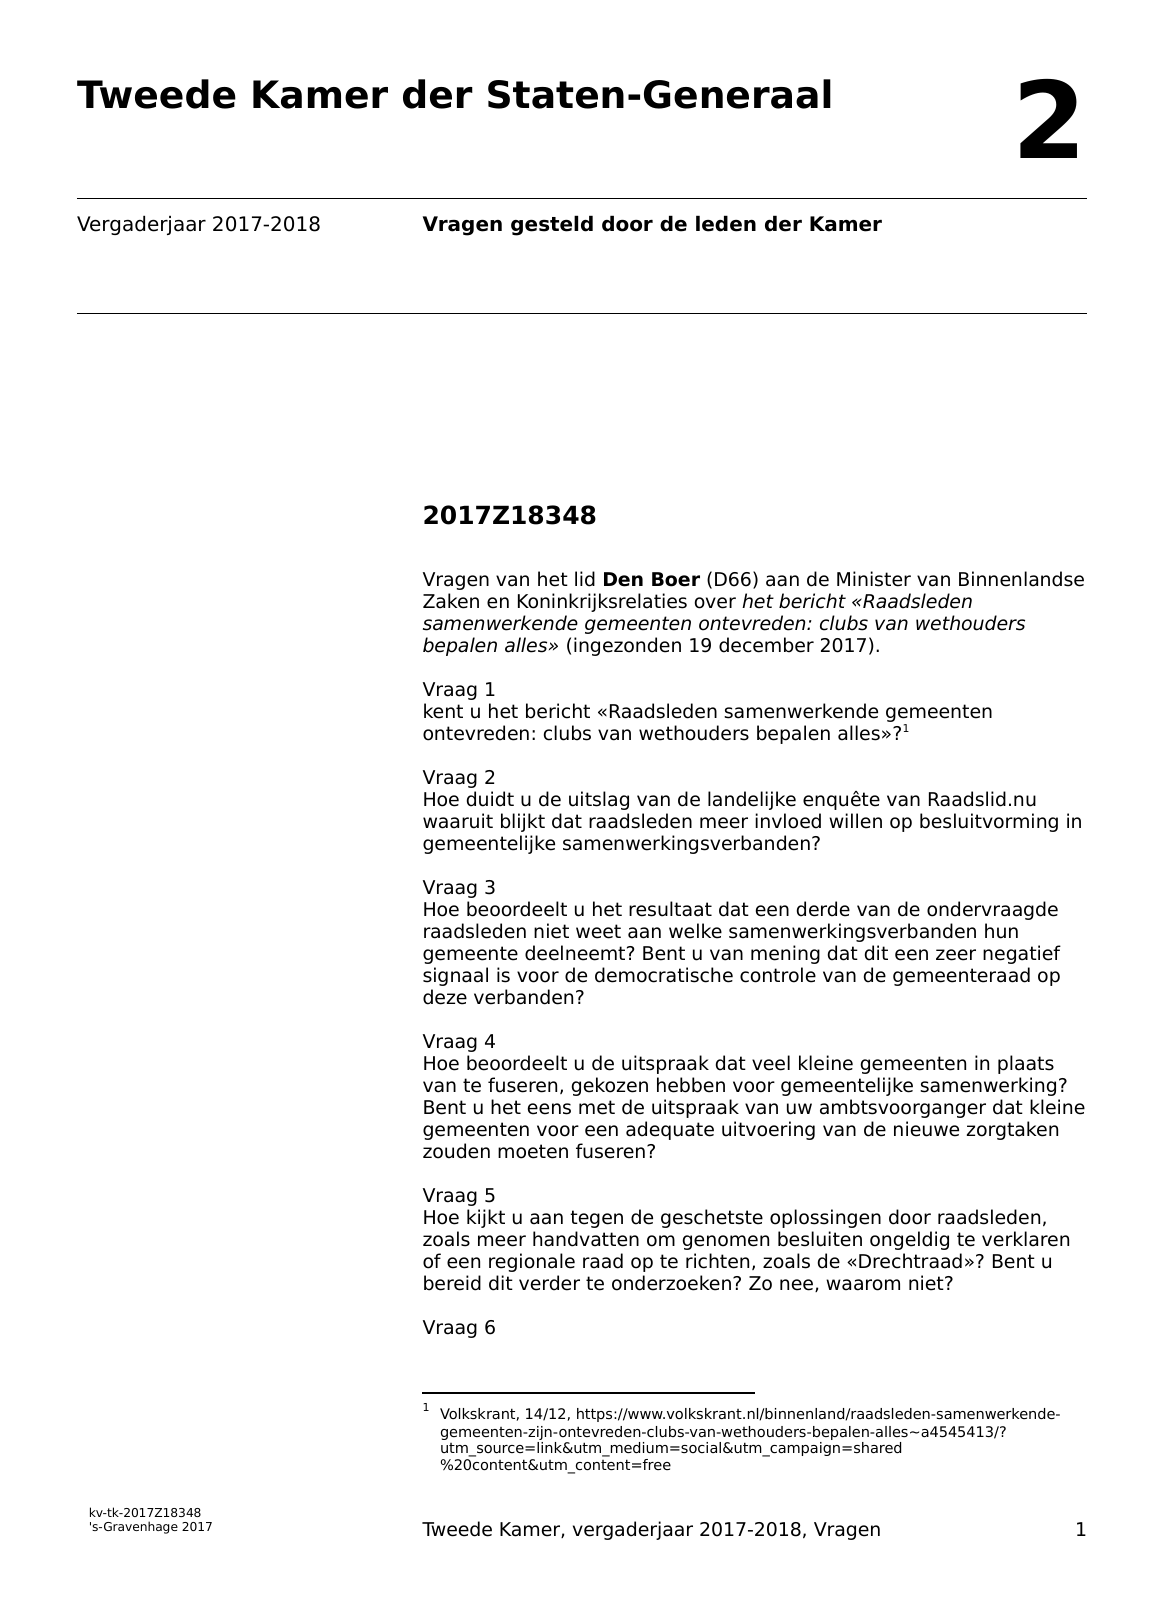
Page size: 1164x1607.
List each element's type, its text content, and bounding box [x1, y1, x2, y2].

text Hoe kijkt u aan tegen de geschetste oplossingen door raadsleden, zoals meer handvatten om genomen besluiten ongeldig te verklaren of een regionale raad op te richten, zoals de «Drechtraad»? Bent u bereid dit verder te onderzoeken? Zo nee, waarom niet? [422, 1207, 1087, 1295]
text Vraag 2 [422, 767, 1087, 789]
text Vraag 3 [422, 877, 1087, 899]
text Vraag 6 [422, 1317, 1087, 1339]
text 's-Gravenhage 2017 [88, 1520, 323, 1534]
text Vraag 1 [422, 679, 1087, 701]
table_cell Vragen gesteld door de leden der Kamer [422, 199, 1087, 313]
text kent u het bericht «Raadsleden samenwerkende gemeenten ontevreden: clubs van wethouders bepalen alles»? [422, 701, 1087, 745]
text 2017Z18348 [422, 501, 1087, 531]
text Hoe beoordeelt u het resultaat dat een derde van de ondervraagde raadsleden niet weet aan welke samenwerkingsverbanden hun gemeente deelneemt? Bent u van mening dat dit een zeer negatief signaal is voor de democratische controle van de gemeenteraad op deze verbanden? [422, 899, 1087, 1009]
text Volkskrant, 14/12, https://www.volkskrant.nl/binnenland/raadsleden-samenwerkende-gemeenten-zijn-ontevreden-clubs-van-wethouders-bepalen-alles~a4545413/?utm_source=link&utm_medium=social&utm_campaign=shared%20content&utm_content=free [422, 1402, 1087, 1474]
text Hoe duidt u de uitslag van de landelijke enquête van Raadslid.nu waaruit blijkt dat raadsleden meer invloed willen op besluitvorming in gemeentelijke samenwerkingsverbanden? [422, 789, 1087, 855]
table_header 2 [886, 59, 1087, 198]
text Vraag 4 [422, 1031, 1087, 1053]
table_cell Vergaderjaar 2017-2018 [77, 199, 422, 313]
text kv-tk-2017Z18348 [88, 1506, 323, 1520]
text Vragen van het lid Den Boer (D66) aan de Minister van Binnenlandse Zaken en Koninkrijksrelaties over het bericht «Raadsleden samenwerkende gemeenten ontevreden: clubs van wethouders bepalen alles» (ingezonden 19 december 2017). [422, 569, 1087, 657]
table_header Tweede Kamer der Staten-Generaal [77, 59, 886, 198]
text Vraag 5 [422, 1185, 1087, 1207]
text Hoe beoordeelt u de uitspraak dat veel kleine gemeenten in plaats van te fuseren, gekozen hebben voor gemeentelijke samenwerking? Bent u het eens met de uitspraak van uw ambtsvoorganger dat kleine gemeenten voor een adequate uitvoering van de nieuwe zorgtaken zouden moeten fuseren? [422, 1053, 1087, 1163]
